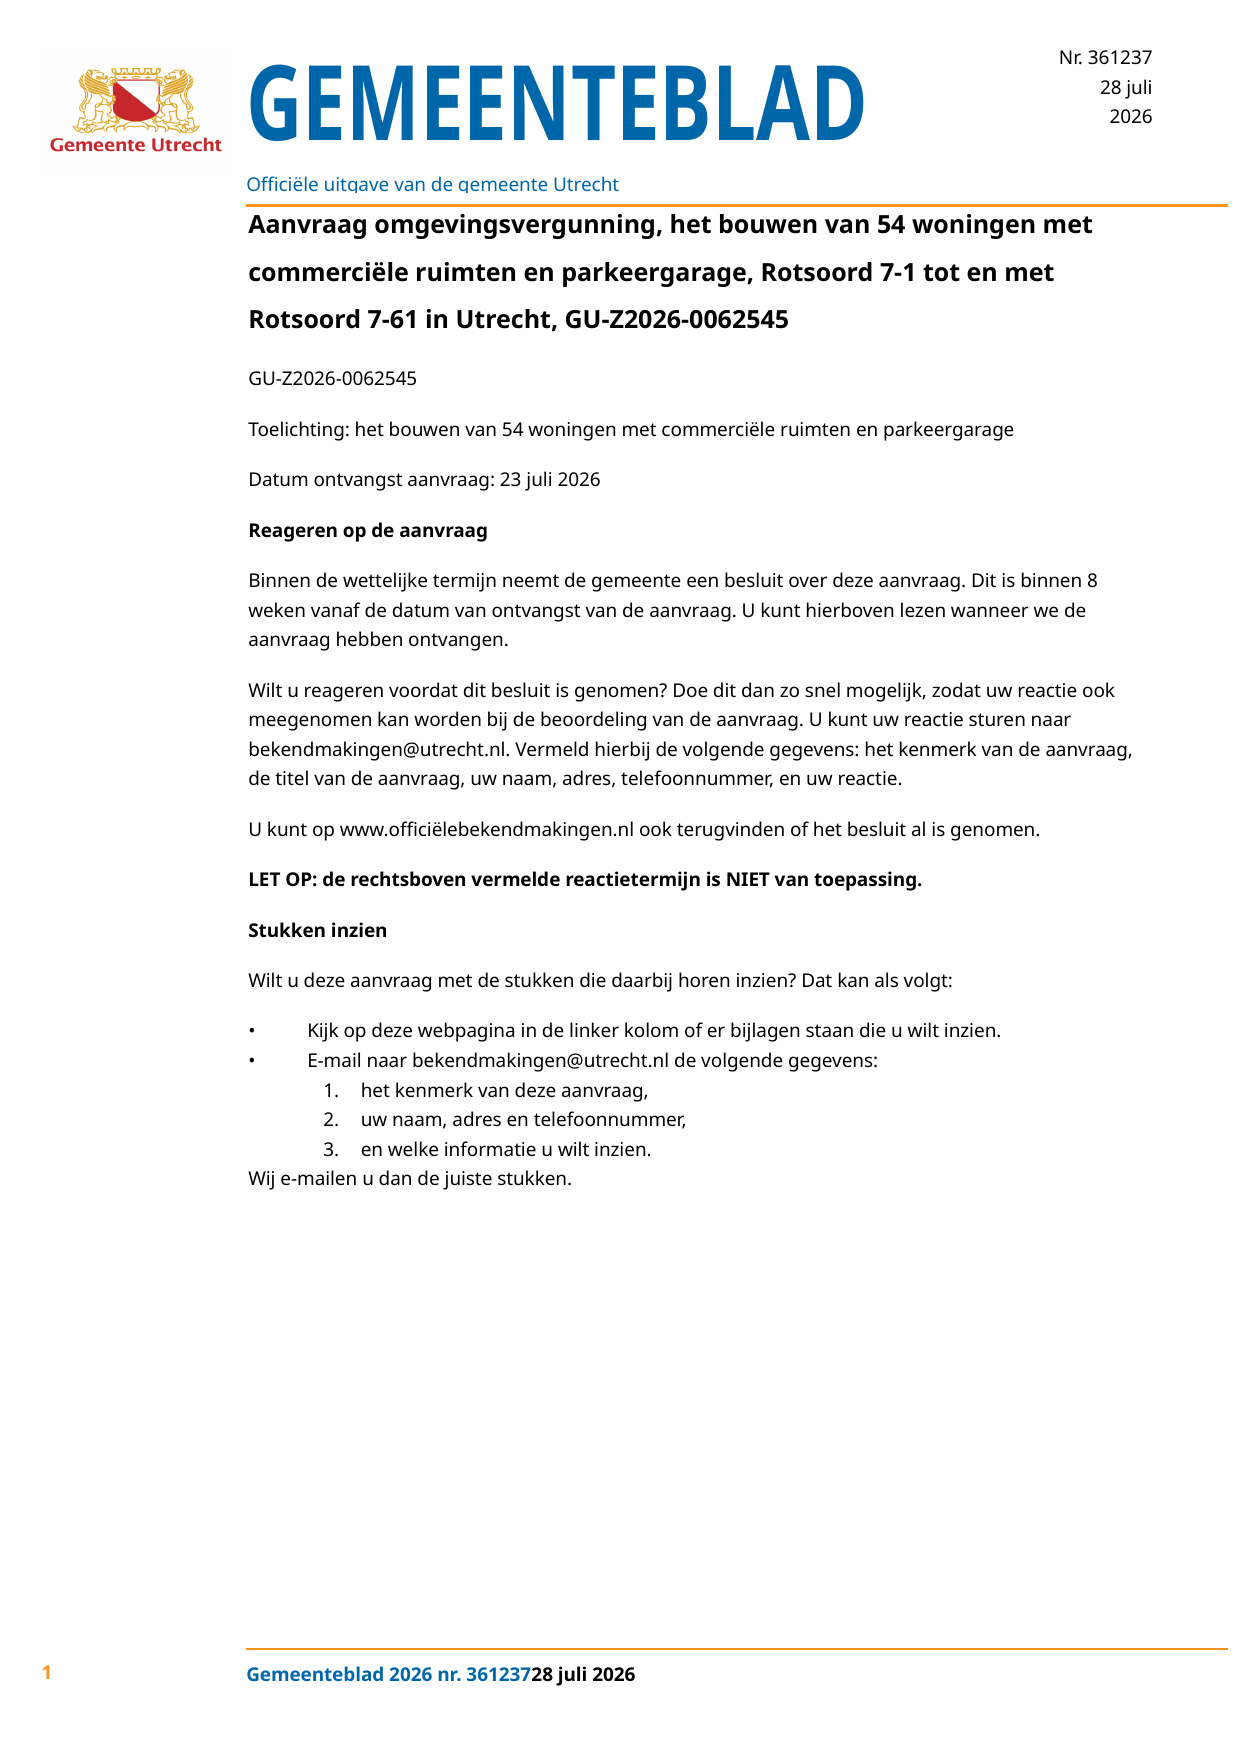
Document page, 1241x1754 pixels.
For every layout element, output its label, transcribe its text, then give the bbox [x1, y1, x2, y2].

text Reageren op de aanvraag [248, 517, 1152, 542]
text Datum ontvangst aanvraag: 23 juli 2026 [248, 466, 1152, 492]
list E-mail naar bekendmakingen@utrecht.nl de volgende gegevens: [248, 1047, 1152, 1073]
text GU-Z2026-0062545 [248, 366, 1152, 391]
text Wilt u deze aanvraag met de stukken die daarbij horen inzien? Dat kan als volgt: [248, 967, 1152, 993]
text Toelichting: het bouwen van 54 woningen met commerciële ruimten en parkeergarage [248, 416, 1152, 442]
text Binnen de wettelijke termijn neemt de gemeente een besluit over deze aanvraag. Dit is binnen 8 weken vanaf de datum van ontvangst van de aanvraag. U kunt hierboven lezen wanneer we de aanvraag hebben ontvangen. [248, 567, 1152, 652]
list het kenmerk van deze aanvraag, [323, 1077, 1152, 1102]
picture [41, 47, 231, 172]
text Stukken inzien [248, 917, 1152, 942]
list uw naam, adres en telefoonnummer, [323, 1106, 1152, 1132]
text Wilt u reageren voordat dit besluit is genomen? Doe dit dan zo snel mogelijk, zodat uw reactie ook meegenomen kan worden bij de beoordeling van de aanvraag. U kunt uw reactie sturen naar bekendmakingen@utrecht.nl. Vermeld hierbij de volgende gegevens: het kenmerk van de aanvraag, de titel van de aanvraag, uw naam, adres, telefoonnummer, en uw reactie. [248, 677, 1152, 791]
text LET OP: de rechtsboven vermelde reactietermijn is NIET van toepassing. [248, 866, 1152, 892]
text Aanvraag omgevingsvergunning, het bouwen van 54 woningen met commerciële ruimten en parkeergarage, Rotsoord 7-1 tot en met Rotsoord 7-61 in Utrecht, GU-Z2026-0062545 [248, 207, 1152, 336]
text U kunt op www.officiëlebekendmakingen.nl ook terugvinden of het besluit al is genomen. [248, 816, 1152, 842]
list en welke informatie u wilt inzien. [323, 1136, 1152, 1162]
list Kijk op deze webpagina in de linker kolom of er bijlagen staan die u wilt inzien. [248, 1018, 1152, 1043]
text Wij e-mailen u dan de juiste stukken. [248, 1166, 1152, 1191]
